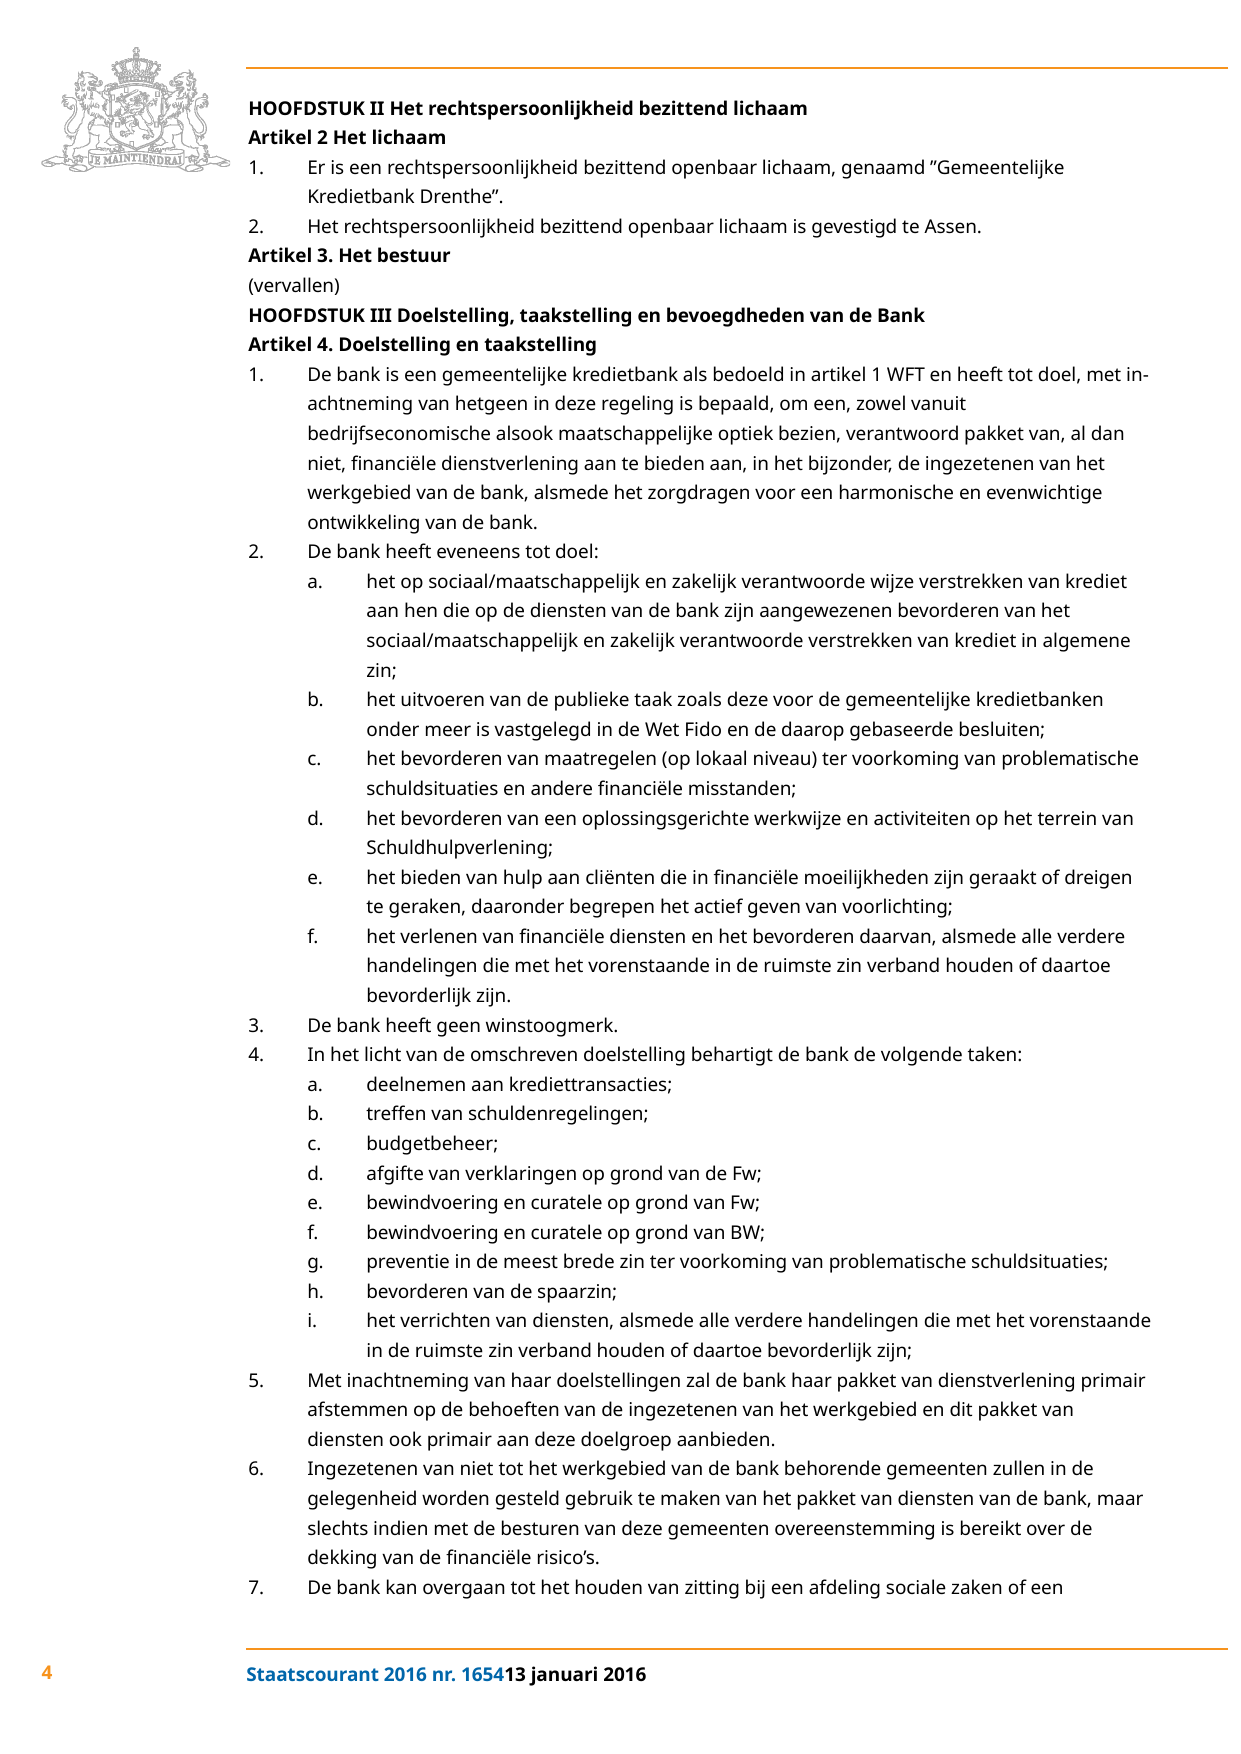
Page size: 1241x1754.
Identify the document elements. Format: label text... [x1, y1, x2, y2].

list het verrichten van diensten, alsmede alle verdere handelingen die met het vorenstaande in de ruimste zin verband houden of daartoe bevorderlijk zijn; [307, 1308, 1152, 1363]
list afgifte van verklaringen op grond van de Fw; [307, 1160, 1152, 1186]
list het bieden van hulp aan cliënten die in financiële moeilijkheden zijn geraakt of dreigen te geraken, daaronder begrepen het actief geven van voorlichting; [307, 864, 1152, 919]
text Artikel 2 Het lichaam [248, 124, 1152, 150]
list bevorderen van de spaarzin; [307, 1278, 1152, 1304]
list het verlenen van financiële diensten en het bevorderen daarvan, alsmede alle verdere handelingen die met het vorenstaande in de ruimste zin verband houden of daartoe bevorderlijk zijn. [307, 923, 1152, 1008]
list Er is een rechtspersoonlijkheid bezittend openbaar lichaam, genaamd ”Gemeentelijke Kredietbank Drenthe”. [248, 154, 1152, 209]
list het op sociaal/maatschappelijk en zakelijk verantwoorde wijze verstrekken van krediet aan hen die op de diensten van de bank zijn aangewezenen bevorderen van het sociaal/maatschappelijk en zakelijk verantwoorde verstrekken van krediet in algemene zin; [307, 568, 1152, 683]
text Artikel 3. Het bestuur [248, 243, 1152, 268]
list De bank heeft geen winstoogmerk. [248, 1012, 1152, 1038]
text HOOFDSTUK II Het rechtspersoonlijkheid bezittend lichaam [248, 95, 1152, 121]
list De bank heeft eveneens tot doel: [248, 538, 1152, 564]
list Ingezetenen van niet tot het werkgebied van de bank behorende gemeenten zullen in de gelegenheid worden gesteld gebruik te maken van het pakket van diensten van de bank, maar slechts indien met de besturen van deze gemeenten overeenstemming is bereikt over de dekking van de financiële risico’s. [248, 1456, 1152, 1570]
list preventie in de meest brede zin ter voorkoming van problematische schuldsituaties; [307, 1248, 1152, 1274]
text HOOFDSTUK III Doelstelling, taakstelling en bevoegdheden van de Bank [248, 302, 1152, 328]
text Artikel 4. Doelstelling en taakstelling [248, 331, 1152, 357]
picture [41, 47, 231, 172]
list deelnemen aan krediettransacties; [307, 1071, 1152, 1097]
list bewindvoering en curatele op grond van BW; [307, 1219, 1152, 1245]
list het bevorderen van een oplossingsgerichte werkwijze en activiteiten op het terrein van Schuldhulpverlening; [307, 805, 1152, 860]
list het uitvoeren van de publieke taak zoals deze voor de gemeentelijke kredietbanken onder meer is vastgelegd in de Wet Fido en de daarop gebaseerde besluiten; [307, 686, 1152, 742]
list budgetbeheer; [307, 1130, 1152, 1156]
list treffen van schuldenregelingen; [307, 1101, 1152, 1126]
list Het rechtspersoonlijkheid bezittend openbaar lichaam is gevestigd te Assen. [248, 213, 1152, 239]
list De bank kan overgaan tot het houden van zitting bij een afdeling sociale zaken of een [248, 1574, 1152, 1600]
list In het licht van de omschreven doelstelling behartigt de bank de volgende taken: [248, 1041, 1152, 1067]
list bewindvoering en curatele op grond van Fw; [307, 1189, 1152, 1215]
list De bank is een gemeentelijke kredietbank als bedoeld in artikel 1 WFT en heeft tot doel, met in- achtneming van hetgeen in deze regeling is bepaald, om een, zowel vanuit bedrijfseconomische alsook maatschappelijke optiek bezien, verantwoord pakket van, al dan niet, financiële dienstverlening aan te bieden aan, in het bijzonder, de ingezetenen van het werkgebied van de bank, alsmede het zorgdragen voor een harmonische en evenwichtige ontwikkeling van de bank. [248, 361, 1152, 535]
list het bevorderen van maatregelen (op lokaal niveau) ter voorkoming van problematische schuldsituaties en andere financiële misstanden; [307, 746, 1152, 801]
text (vervallen) [248, 272, 1152, 298]
list Met inachtneming van haar doelstellingen zal de bank haar pakket van dienstverlening primair afstemmen op de behoeften van de ingezetenen van het werkgebied en dit pakket van diensten ook primair aan deze doelgroep aanbieden. [248, 1367, 1152, 1452]
